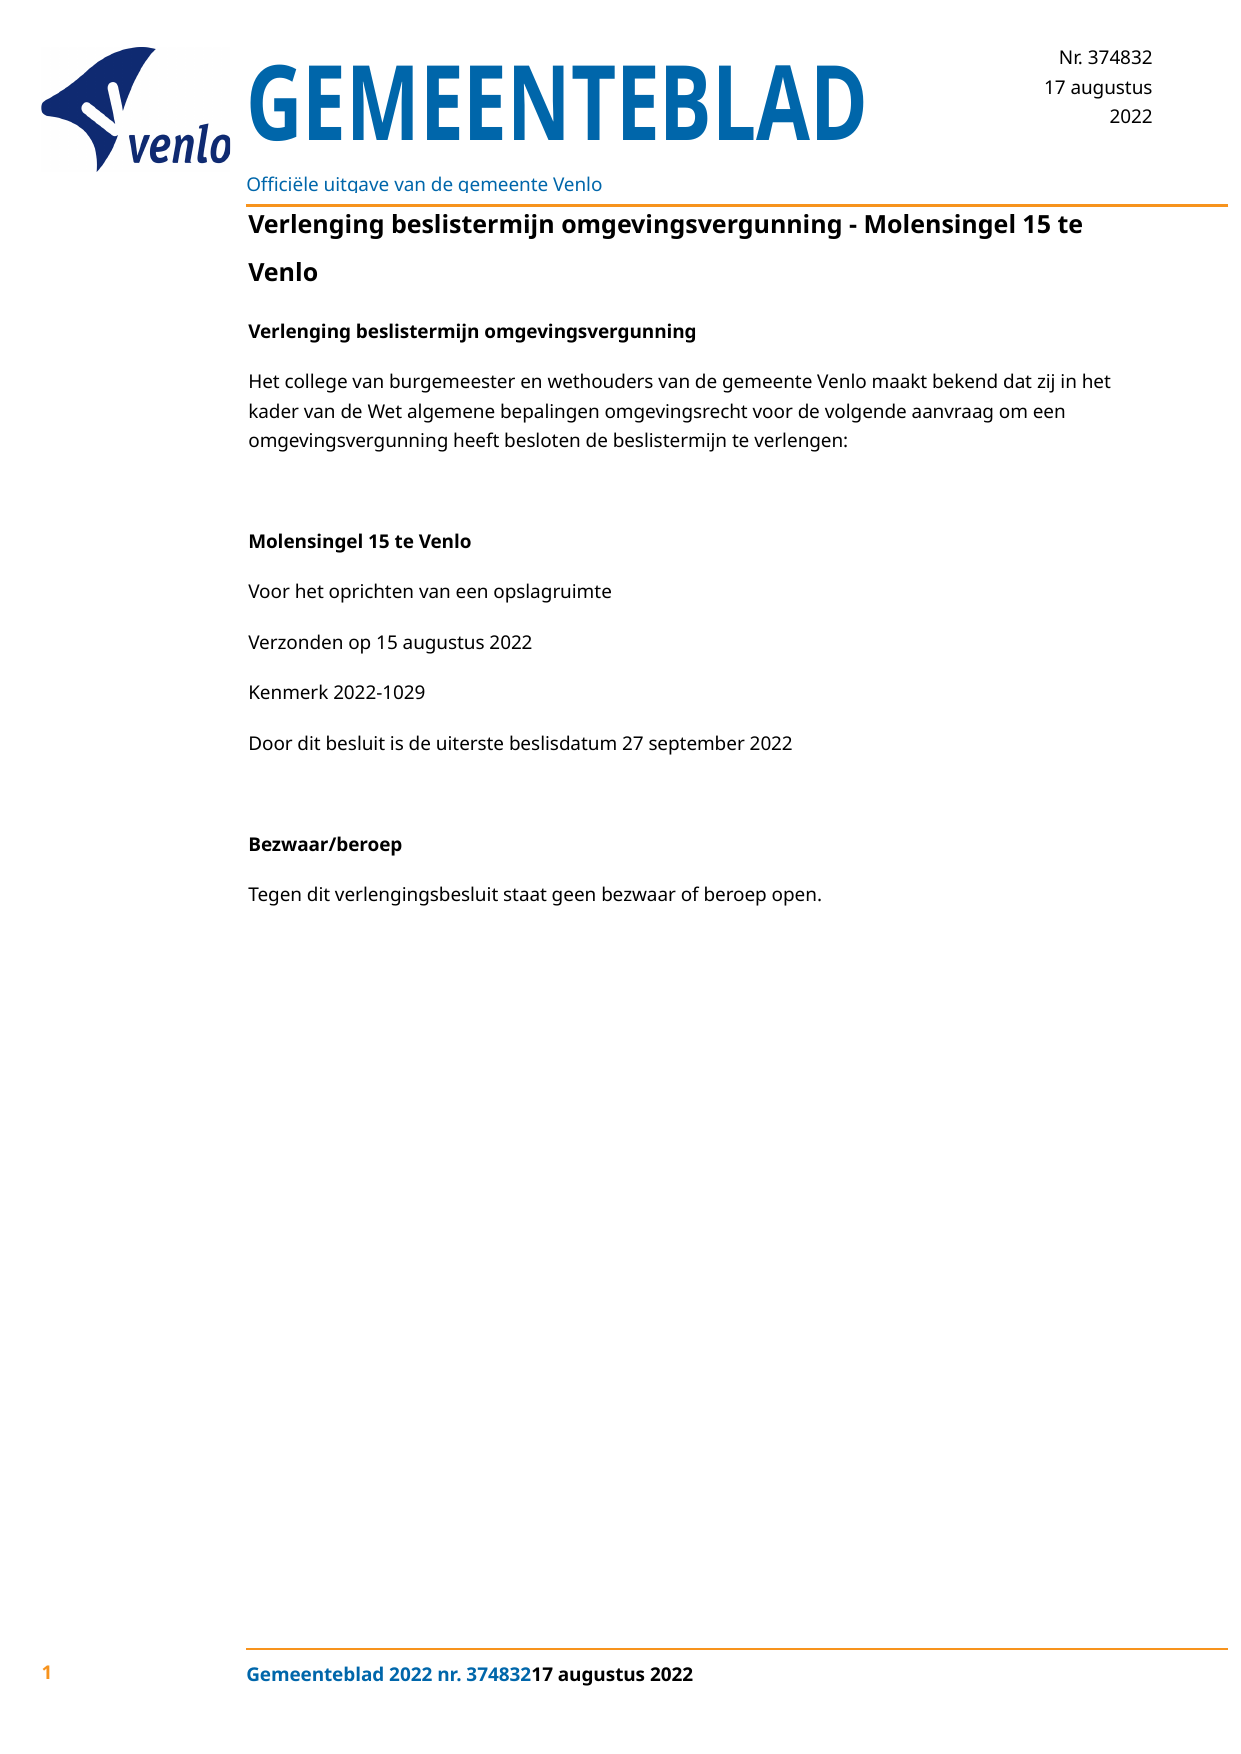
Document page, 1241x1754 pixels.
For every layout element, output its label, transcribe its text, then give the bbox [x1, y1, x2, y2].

text Tegen dit verlengingsbesluit staat geen bezwaar of beroep open. [248, 881, 1152, 907]
text Verlenging beslistermijn omgevingsvergunning - Molensingel 15 te Venlo [248, 207, 1152, 288]
text Bezwaar/beroep [248, 831, 1152, 857]
picture [41, 47, 231, 172]
text Voor het oprichten van een opslagruimte [248, 579, 1152, 604]
text Door dit besluit is de uiterste beslisdatum 27 september 2022 [248, 730, 1152, 756]
text Verzonden op 15 augustus 2022 [248, 629, 1152, 655]
text Kenmerk 2022-1029 [248, 679, 1152, 705]
text Verlenging beslistermijn omgevingsvergunning [248, 318, 1152, 344]
text Het college van burgemeester en wethouders van de gemeente Venlo maakt bekend dat zij in het kader van de Wet algemene bepalingen omgevingsrecht voor de volgende aanvraag om een omgevingsvergunning heeft besloten de beslistermijn te verlengen: [248, 368, 1152, 453]
text Molensingel 15 te Venlo [248, 528, 1152, 554]
